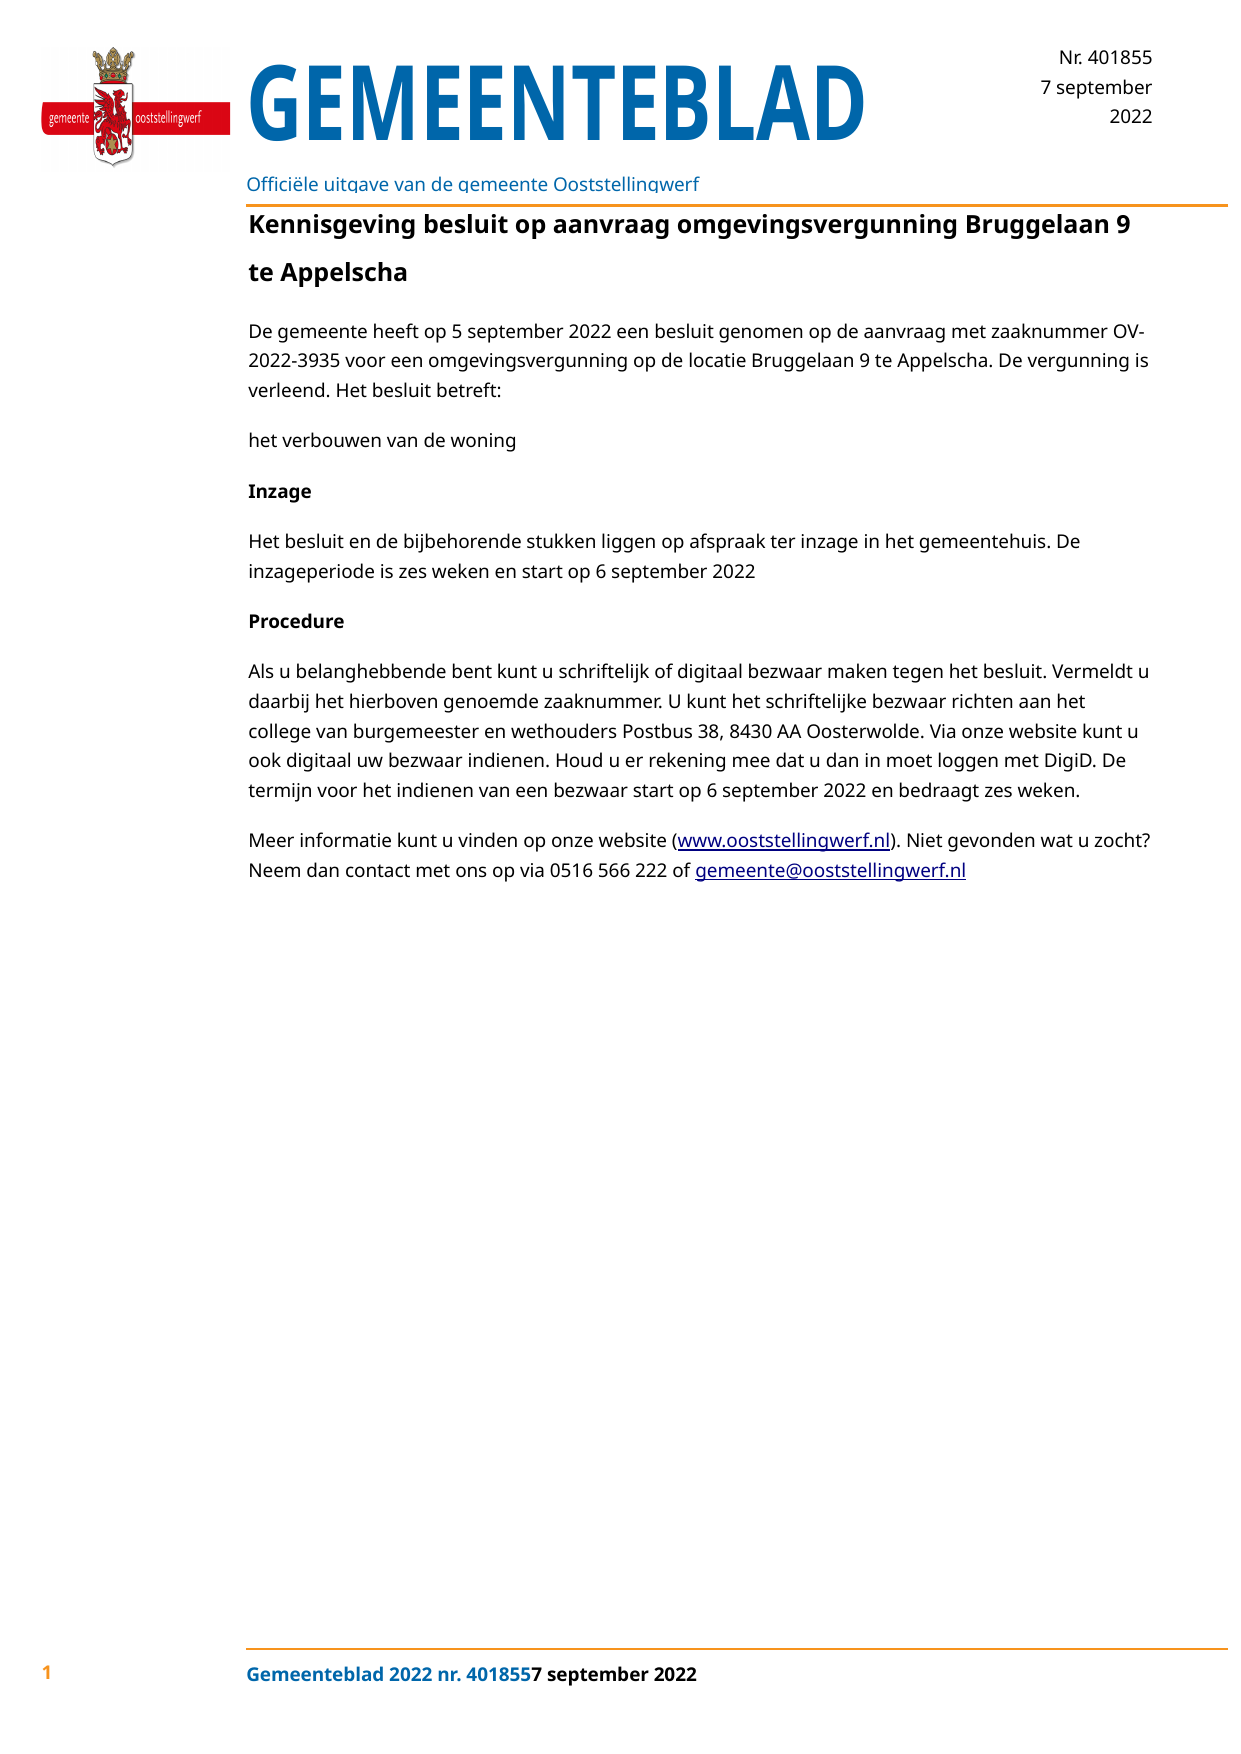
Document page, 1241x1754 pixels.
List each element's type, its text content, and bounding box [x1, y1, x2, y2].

text Het besluit en de bijbehorende stukken liggen op afspraak ter inzage in het gemeentehuis. De inzageperiode is zes weken en start op 6 september 2022 [248, 528, 1152, 584]
text De gemeente heeft op 5 september 2022 een besluit genomen op de aanvraag met zaaknummer OV-2022-3935 voor een omgevingsvergunning op de locatie Bruggelaan 9 te Appelscha. De vergunning is verleend. Het besluit betreft: [248, 318, 1152, 403]
text Meer informatie kunt u vinden op onze website (www.ooststellingwerf.nl). Niet gevonden wat u zocht? Neem dan contact met ons op via 0516 566 222 of gemeente@ooststellingwerf.nl [248, 827, 1152, 883]
text Kennisgeving besluit op aanvraag omgevingsvergunning Bruggelaan 9 te Appelscha [248, 207, 1152, 288]
text Als u belanghebbende bent kunt u schriftelijk of digitaal bezwaar maken tegen het besluit. Vermeldt u daarbij het hierboven genoemde zaaknummer. U kunt het schriftelijke bezwaar richten aan het college van burgemeester en wethouders Postbus 38, 8430 AA Oosterwolde. Via onze website kunt u ook digitaal uw bezwaar indienen. Houd u er rekening mee dat u dan in moet loggen met DigiD. De termijn voor het indienen van een bezwaar start op 6 september 2022 en bedraagt zes weken. [248, 659, 1152, 803]
picture [41, 47, 231, 172]
text Procedure [248, 608, 1152, 634]
text Inzage [248, 478, 1152, 504]
text het verbouwen van de woning [248, 427, 1152, 453]
